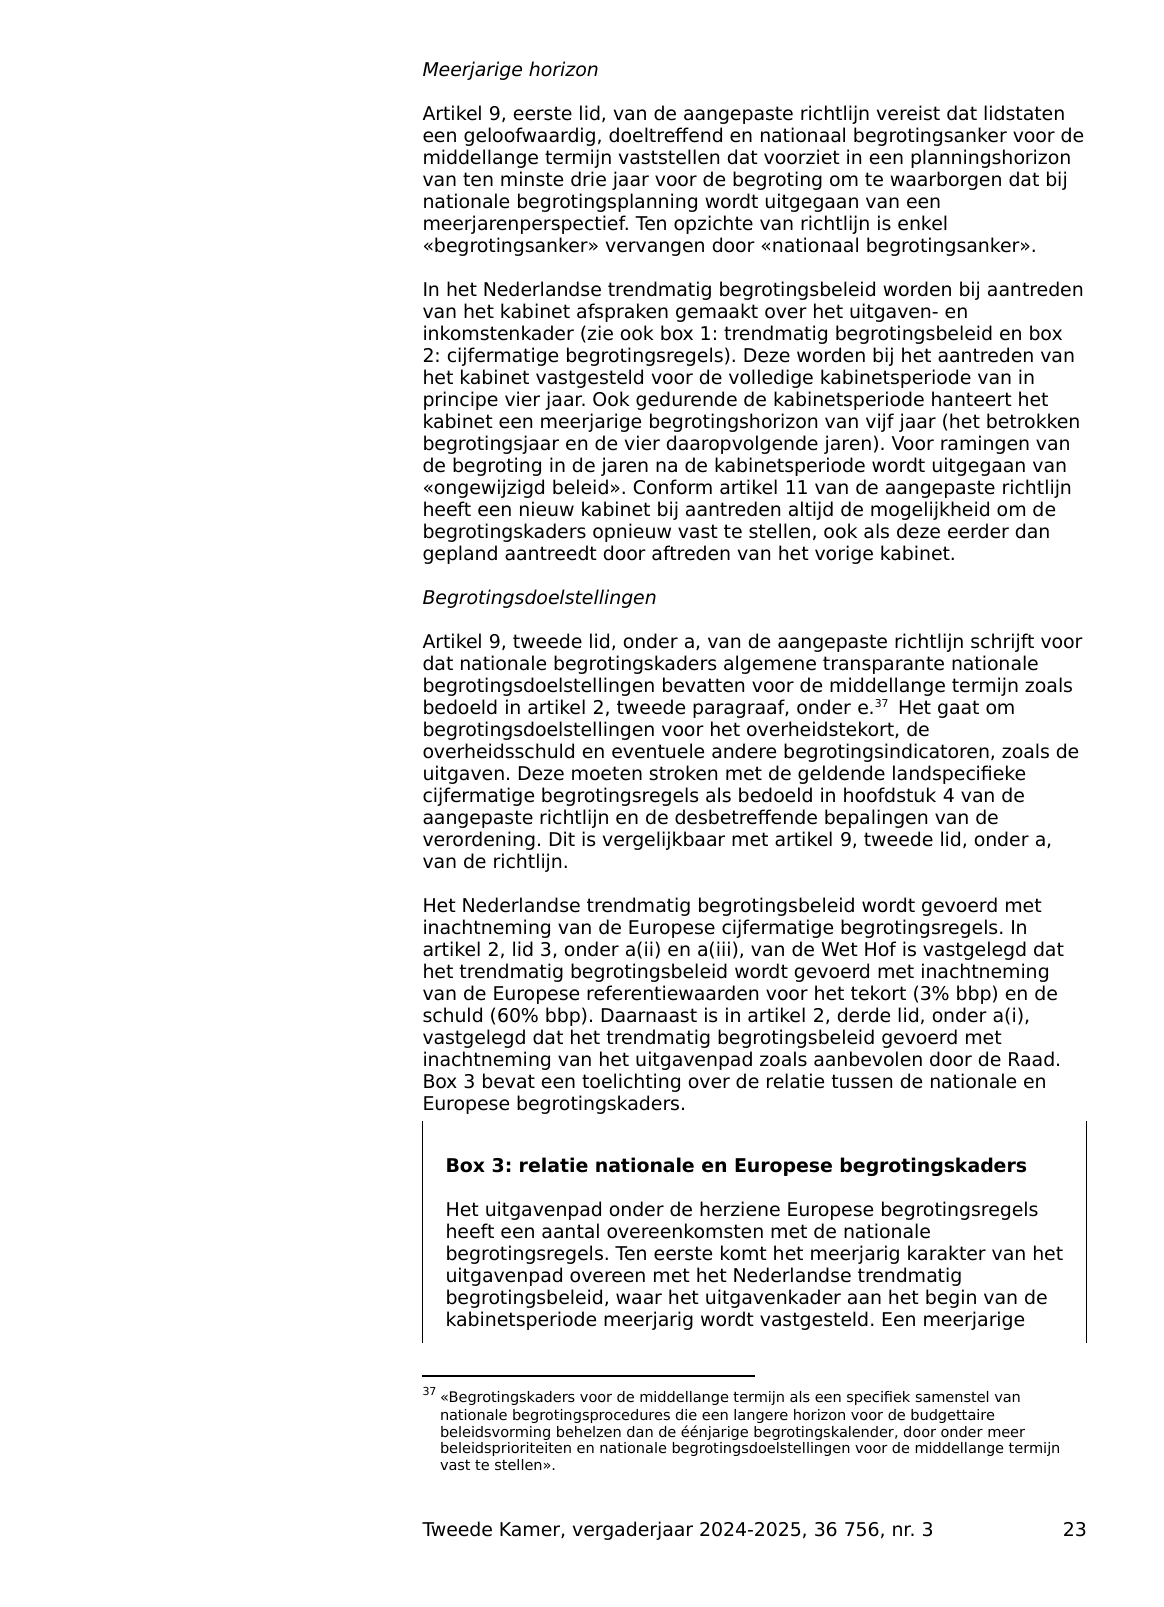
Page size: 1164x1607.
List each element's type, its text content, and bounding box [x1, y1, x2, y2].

subtitle Begrotingsdoelstellingen [422, 587, 1087, 609]
text Het Nederlandse trendmatig begrotingsbeleid wordt gevoerd met inachtneming van de Europese cijfermatige begrotingsregels. In artikel 2, lid 3, onder a(ii) en a(iii), van de Wet Hof is vastgelegd dat het trendmatig begrotingsbeleid wordt gevoerd met inachtneming van de Europese referentiewaarden voor het tekort (3% bbp) en de schuld (60% bbp). Daarnaast is in artikel 2, derde lid, onder a(i), vastgelegd dat het trendmatig begrotingsbeleid gevoerd met inachtneming van het uitgavenpad zoals aanbevolen door de Raad. Box 3 bevat een toelichting over de relatie tussen de nationale en Europese begrotingskaders. [422, 895, 1087, 1115]
subtitle Meerjarige horizon [422, 59, 1087, 81]
text Artikel 9, tweede lid, onder a, van de aangepaste richtlijn schrijft voor dat nationale begrotingskaders algemene transparante nationale begrotingsdoelstellingen bevatten voor de middellange termijn zoals bedoeld in artikel 2, tweede paragraaf, onder e. Het gaat om begrotingsdoelstellingen voor het overheidstekort, de overheidsschuld en eventuele andere begrotingsindicatoren, zoals de uitgaven. Deze moeten stroken met de geldende landspecifieke cijfermatige begrotingsregels als bedoeld in hoofdstuk 4 van de aangepaste richtlijn en de desbetreffende bepalingen van de verordening. Dit is vergelijkbaar met artikel 9, tweede lid, onder a, van de richtlijn. [422, 631, 1087, 873]
table_header Box 3: relatie nationale en Europese begrotingskaders Het uitgavenpad onder de herziene Europese begrotingsregels heeft een aantal overeenkomsten met de nationale begrotingsregels. Ten eerste komt het meerjarig karakter van het uitgavenpad overeen met het Nederlandse trendmatig begrotingsbeleid, waar het uitgavenkader aan het begin van de kabinetsperiode meerjarig wordt vastgesteld. Een meerjarige [423, 1121, 1086, 1343]
text «Begrotingskaders voor de middellange termijn als een specifiek samenstel van nationale begrotingsprocedures die een langere horizon voor de budgettaire beleidsvorming behelzen dan de éénjarige begrotingskalender, door onder meer beleidsprioriteiten en nationale begrotingsdoelstellingen voor de middellange termijn vast te stellen». [422, 1385, 1087, 1474]
text Artikel 9, eerste lid, van de aangepaste richtlijn vereist dat lidstaten een geloofwaardig, doeltreffend en nationaal begrotingsanker voor de middellange termijn vaststellen dat voorziet in een planningshorizon van ten minste drie jaar voor de begroting om te waarborgen dat bij nationale begrotingsplanning wordt uitgegaan van een meerjarenperspectief. Ten opzichte van richtlijn is enkel «begrotingsanker» vervangen door «nationaal begrotingsanker». [422, 103, 1087, 257]
text In het Nederlandse trendmatig begrotingsbeleid worden bij aantreden van het kabinet afspraken gemaakt over het uitgaven- en inkomstenkader (zie ook box 1: trendmatig begrotingsbeleid en box 2: cijfermatige begrotingsregels). Deze worden bij het aantreden van het kabinet vastgesteld voor de volledige kabinetsperiode van in principe vier jaar. Ook gedurende de kabinetsperiode hanteert het kabinet een meerjarige begrotingshorizon van vijf jaar (het betrokken begrotingsjaar en de vier daaropvolgende jaren). Voor ramingen van de begroting in de jaren na de kabinetsperiode wordt uitgegaan van «ongewijzigd beleid». Conform artikel 11 van de aangepaste richtlijn heeft een nieuw kabinet bij aantreden altijd de mogelijkheid om de begrotingskaders opnieuw vast te stellen, ook als deze eerder dan gepland aantreedt door aftreden van het vorige kabinet. [422, 279, 1087, 565]
